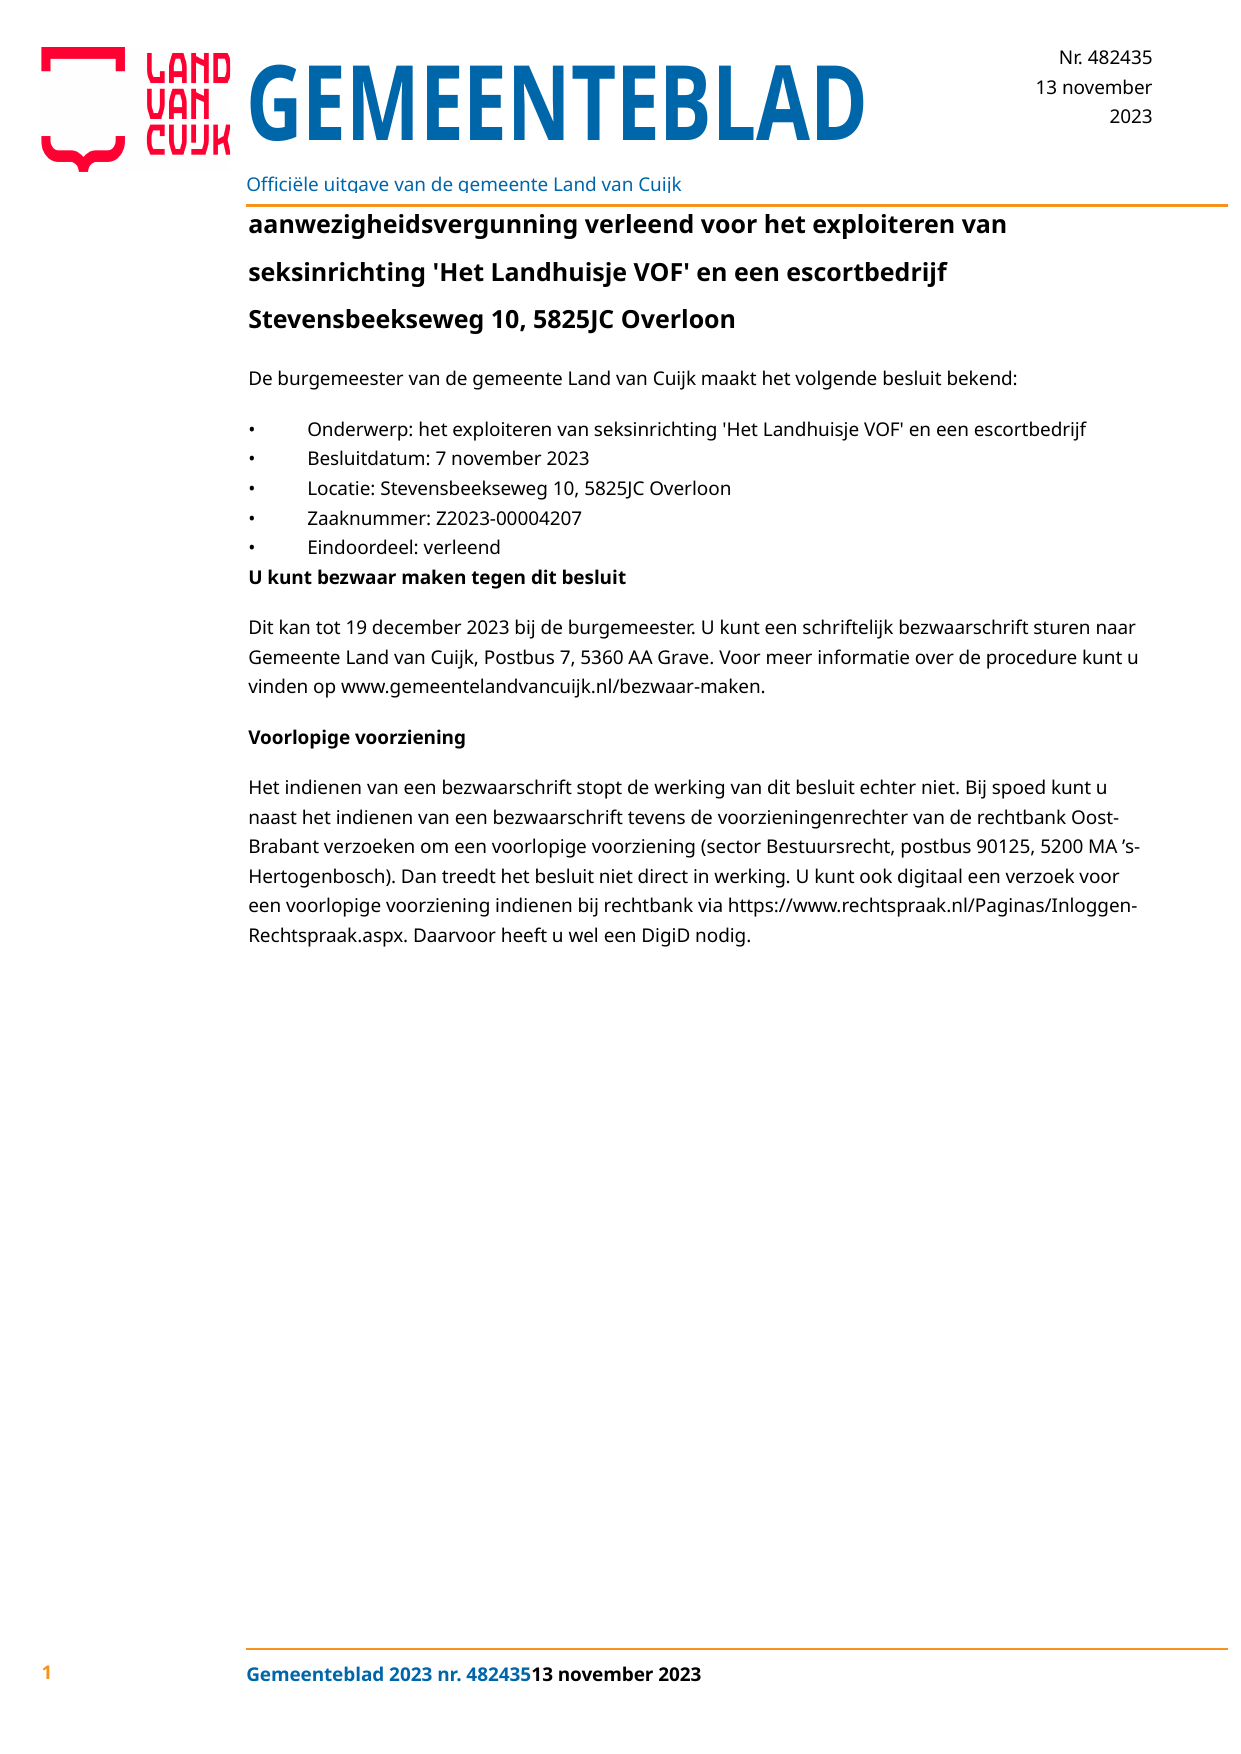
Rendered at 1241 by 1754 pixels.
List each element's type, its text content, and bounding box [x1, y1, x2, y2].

picture [41, 47, 231, 172]
list Locatie: Stevensbeekseweg 10, 5825JC Overloon [248, 475, 1152, 501]
list Besluitdatum: 7 november 2023 [248, 446, 1152, 471]
text Dit kan tot 19 december 2023 bij de burgemeester. U kunt een schriftelijk bezwaarschrift sturen naar Gemeente Land van Cuijk, Postbus 7, 5360 AA Grave. Voor meer informatie over de procedure kunt u vinden op www.gemeentelandvancuijk.nl/bezwaar-maken. [248, 614, 1152, 699]
text Voorlopige voorziening [248, 724, 1152, 749]
list Zaaknummer: Z2023-00004207 [248, 505, 1152, 530]
list Eindoordeel: verleend [248, 534, 1152, 560]
text Het indienen van een bezwaarschrift stopt de werking van dit besluit echter niet. Bij spoed kunt u naast het indienen van een bezwaarschrift tevens de voorzieningenrechter van de rechtbank Oost-Brabant verzoeken om een voorlopige voorziening (sector Bestuursrecht, postbus 90125, 5200 MA ’s-Hertogenbosch). Dan treedt het besluit niet direct in werking. U kunt ook digitaal een verzoek voor een voorlopige voorziening indienen bij rechtbank via https://www.rechtspraak.nl/Paginas/Inloggen-Rechtspraak.aspx. Daarvoor heeft u wel een DigiD nodig. [248, 774, 1152, 948]
text aanwezigheidsvergunning verleend voor het exploiteren van seksinrichting 'Het Landhuisje VOF' en een escortbedrijf Stevensbeekseweg 10, 5825JC Overloon [248, 207, 1152, 336]
text De burgemeester van de gemeente Land van Cuijk maakt het volgende besluit bekend: [248, 366, 1152, 391]
list Onderwerp: het exploiteren van seksinrichting 'Het Landhuisje VOF' en een escortbedrijf [248, 416, 1152, 442]
text U kunt bezwaar maken tegen dit besluit [248, 564, 1152, 589]
